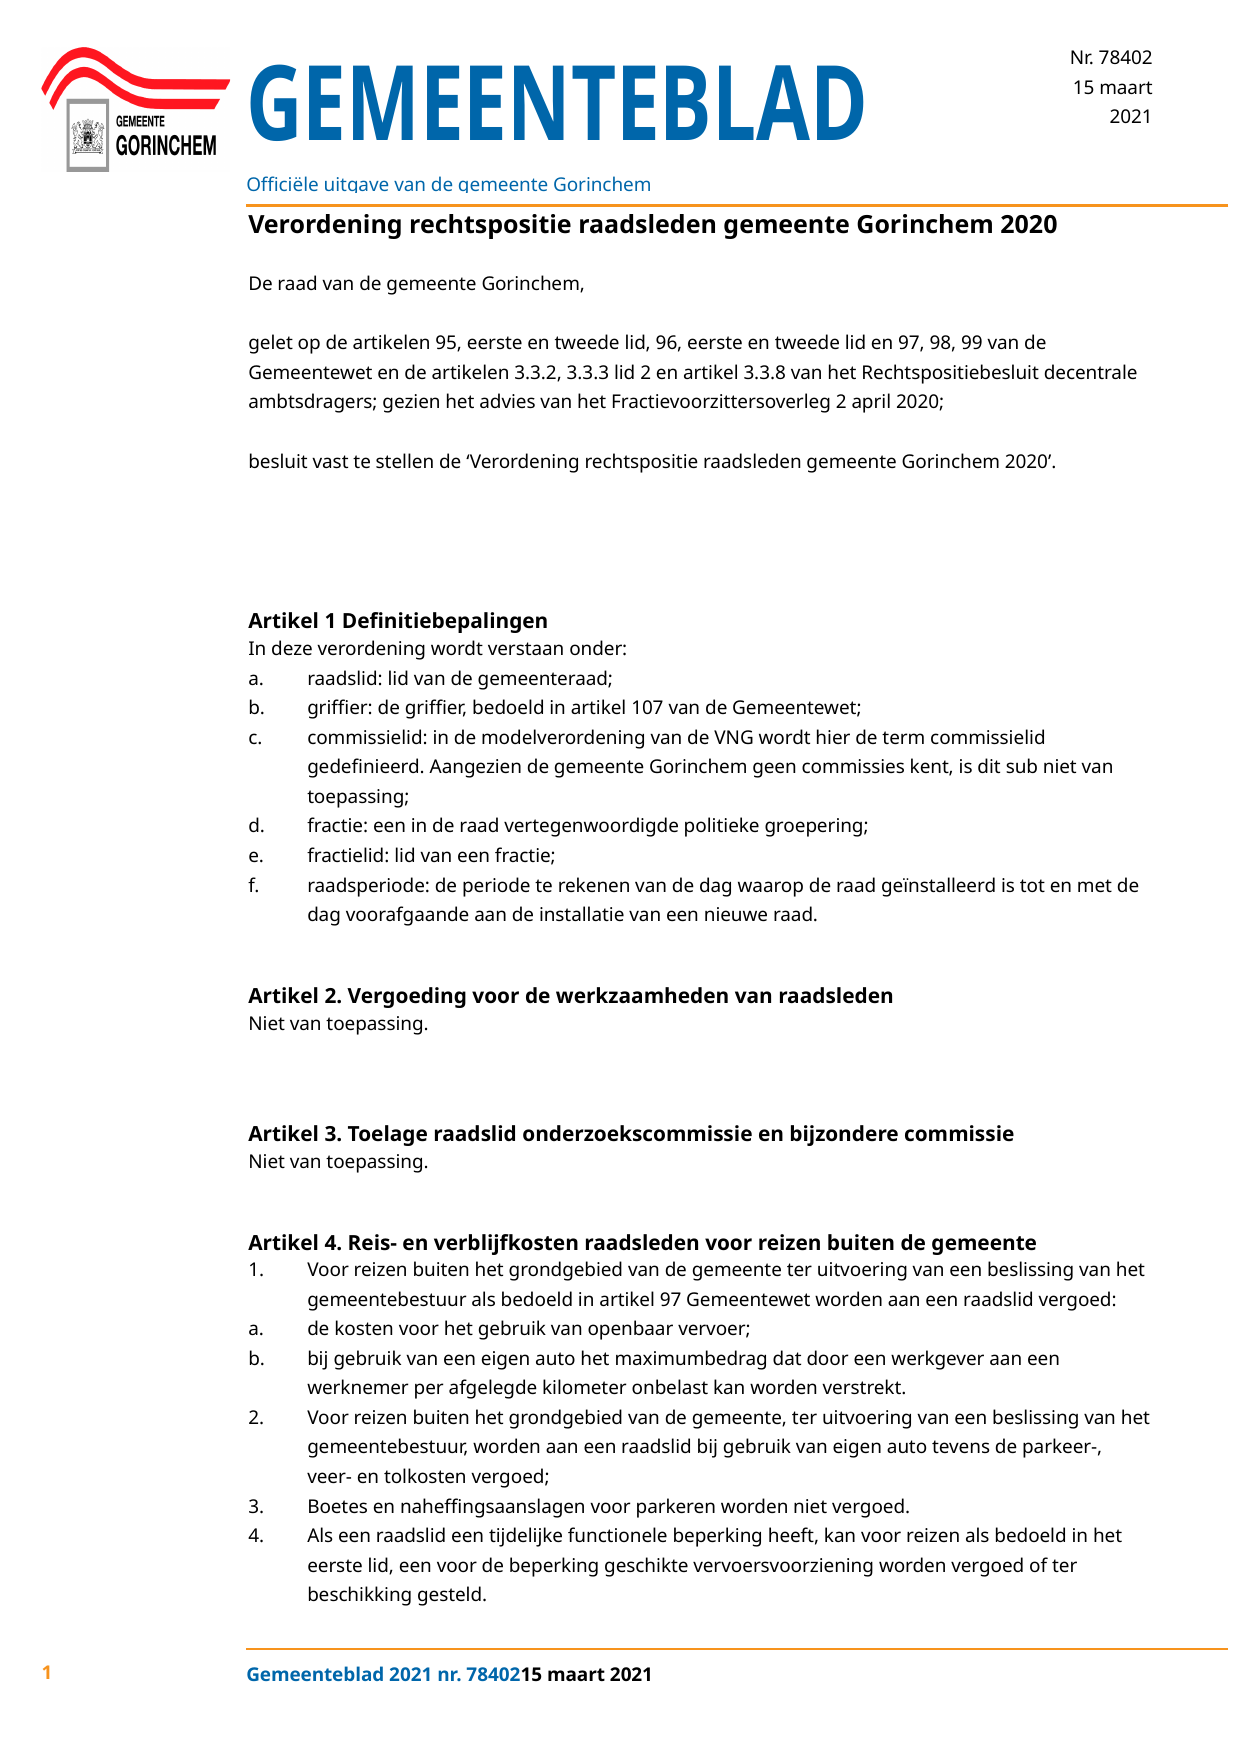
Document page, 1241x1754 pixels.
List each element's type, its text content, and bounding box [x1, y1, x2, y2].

list de kosten voor het gebruik van openbaar vervoer; [248, 1315, 1152, 1341]
list fractielid: lid van een fractie; [248, 842, 1152, 868]
list Als een raadslid een tijdelijke functionele beperking heeft, kan voor reizen als bedoeld in het eerste lid, een voor de beperking geschikte vervoersvoorziening worden vergoed of ter beschikking gesteld. [248, 1522, 1152, 1607]
picture [41, 47, 231, 172]
text Niet van toepassing. [248, 1010, 1152, 1036]
list griffier: de griffier, bedoeld in artikel 107 van de Gemeentewet; [248, 694, 1152, 720]
text Verordening rechtspositie raadsleden gemeente Gorinchem 2020 [248, 207, 1152, 241]
text besluit vast te stellen de ‘Verordening rechtspositie raadsleden gemeente Gorinchem 2020’. [248, 448, 1152, 473]
list bij gebruik van een eigen auto het maximumbedrag dat door een werkgever aan een werknemer per afgelegde kilometer onbelast kan worden verstrekt. [248, 1345, 1152, 1400]
text In deze verordening wordt verstaan onder: [248, 635, 1152, 661]
list raadsperiode: de periode te rekenen van de dag waarop de raad geïnstalleerd is tot en met de dag voorafgaande aan de installatie van een nieuwe raad. [248, 872, 1152, 927]
text Niet van toepassing. [248, 1148, 1152, 1173]
list Voor reizen buiten het grondgebied van de gemeente ter uitvoering van een beslissing van het gemeentebestuur als bedoeld in artikel 97 Gemeentewet worden aan een raadslid vergoed: [248, 1256, 1152, 1312]
text Artikel 3. Toelage raadslid onderzoekscommissie en bijzondere commissie [248, 1119, 1152, 1148]
text Artikel 4. Reis- en verblijfkosten raadsleden voor reizen buiten de gemeente [248, 1228, 1152, 1256]
list Voor reizen buiten het grondgebied van de gemeente, ter uitvoering van een beslissing van het gemeentebestuur, worden aan een raadslid bij gebruik van eigen auto tevens de parkeer-, veer- en tolkosten vergoed; [248, 1404, 1152, 1489]
text Artikel 2. Vergoeding voor de werkzaamheden van raadsleden [248, 981, 1152, 1010]
list raadslid: lid van de gemeenteraad; [248, 665, 1152, 690]
list fractie: een in de raad vertegenwoordigde politieke groepering; [248, 813, 1152, 838]
text Artikel 1 Definitiebepalingen [248, 607, 1152, 635]
text gelet op de artikelen 95, eerste en tweede lid, 96, eerste en tweede lid en 97, 98, 99 van de Gemeentewet en de artikelen 3.3.2, 3.3.3 lid 2 en artikel 3.3.8 van het Rechtspositiebesluit decentrale ambtsdragers; gezien het advies van het Fractievoorzittersoverleg 2 april 2020; [248, 329, 1152, 414]
text De raad van de gemeente Gorinchem, [248, 270, 1152, 296]
list Boetes en naheffingsaanslagen voor parkeren worden niet vergoed. [248, 1493, 1152, 1519]
list commissielid: in de modelverordening van de VNG wordt hier de term commissielid gedefinieerd. Aangezien de gemeente Gorinchem geen commissies kent, is dit sub niet van toepassing; [248, 724, 1152, 809]
